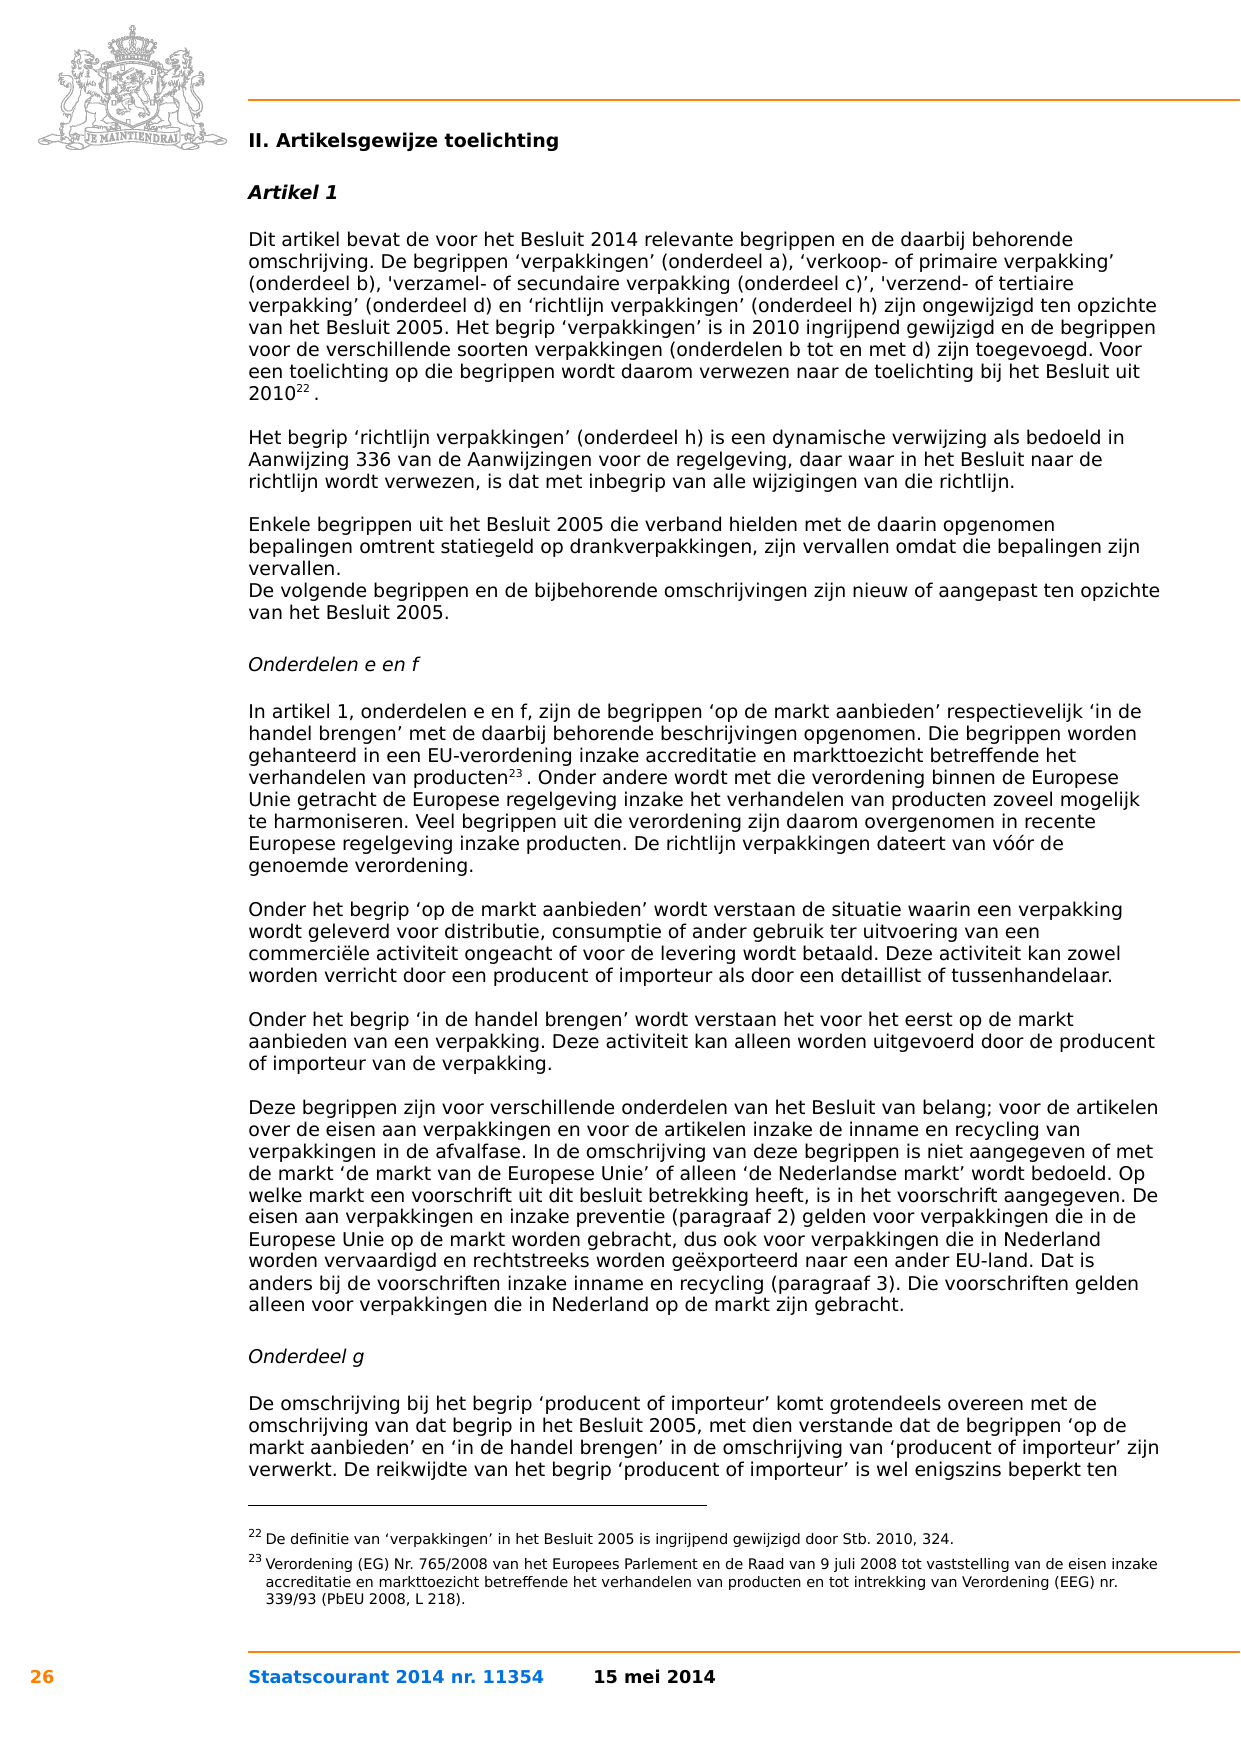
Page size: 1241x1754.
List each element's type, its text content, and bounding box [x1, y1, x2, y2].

text Onder het begrip ‘in de handel brengen’ wordt verstaan het voor het eerst op de markt aanbieden van een verpakking. Deze activiteit kan alleen worden uitgevoerd door de producent of importeur van de verpakking. [248, 1009, 1163, 1075]
text De omschrijving bij het begrip ‘producent of importeur’ komt grotendeels overeen met de omschrijving van dat begrip in het Besluit 2005, met dien verstande dat de begrippen ‘op de markt aanbieden’ en ‘in de handel brengen’ in de omschrijving van ‘producent of importeur’ zijn verwerkt. De reikwijdte van het begrip ‘producent of importeur’ is wel enigszins beperkt ten [248, 1393, 1163, 1481]
text De definitie van ‘verpakkingen’ in het Besluit 2005 is ingrijpend gewijzigd door Stb. 2010, 324. [248, 1527, 1163, 1549]
text Het begrip ‘richtlijn verpakkingen’ (onderdeel h) is een dynamische verwijzing als bedoeld in Aanwijzing 336 van de Aanwijzingen voor de regelgeving, daar waar in het Besluit naar de richtlijn wordt verwezen, is dat met inbegrip van alle wijzigingen van die richtlijn. [248, 427, 1163, 492]
text In artikel 1, onderdelen e en f, zijn de begrippen ‘op de markt aanbieden’ respectievelijk ‘in de handel brengen’ met de daarbij behorende beschrijvingen opgenomen. Die begrippen worden gehanteerd in een EU-verordening inzake accreditatie en markttoezicht betreffende het verhandelen van producten. Onder andere wordt met die verordening binnen de Europese Unie getracht de Europese regelgeving inzake het verhandelen van producten zoveel mogelijk te harmoniseren. Veel begrippen uit die verordening zijn daarom overgenomen in recente Europese regelgeving inzake producten. De richtlijn verpakkingen dateert van vóór de genoemde verordening. [248, 701, 1163, 877]
subtitle Artikel 1 [248, 182, 1163, 204]
picture [38, 25, 227, 150]
text Onder het begrip ‘op de markt aanbieden’ wordt verstaan de situatie waarin een verpakking wordt geleverd voor distributie, consumptie of ander gebruik ter uitvoering van een commerciële activiteit ongeacht of voor de levering wordt betaald. Deze activiteit kan zowel worden verricht door een producent of importeur als door een detaillist of tussenhandelaar. [248, 899, 1163, 987]
subtitle II. Artikelsgewijze toelichting [248, 130, 1163, 152]
text De volgende begrippen en de bijbehorende omschrijvingen zijn nieuw of aangepast ten opzichte van het Besluit 2005. [248, 580, 1163, 624]
text Dit artikel bevat de voor het Besluit 2014 relevante begrippen en de daarbij behorende omschrijving. De begrippen ‘verpakkingen’ (onderdeel a), ‘verkoop- of primaire verpakking’ (onderdeel b), 'verzamel- of secundaire verpakking (onderdeel c)’, 'verzend- of tertiaire verpakking’ (onderdeel d) en ‘richtlijn verpakkingen’ (onderdeel h) zijn ongewijzigd ten opzichte van het Besluit 2005. Het begrip ‘verpakkingen’ is in 2010 ingrijpend gewijzigd en de begrippen voor de verschillende soorten verpakkingen (onderdelen b tot en met d) zijn toegevoegd. Voor een toelichting op die begrippen wordt daarom verwezen naar de toelichting bij het Besluit uit 2010. [248, 229, 1163, 405]
text Deze begrippen zijn voor verschillende onderdelen van het Besluit van belang; voor de artikelen over de eisen aan verpakkingen en voor de artikelen inzake de inname en recycling van verpakkingen in de afvalfase. In de omschrijving van deze begrippen is niet aangegeven of met de markt ‘de markt van de Europese Unie’ of alleen ‘de Nederlandse markt’ wordt bedoeld. Op welke markt een voorschrift uit dit besluit betrekking heeft, is in het voorschrift aangegeven. De eisen aan verpakkingen en inzake preventie (paragraaf 2) gelden voor verpakkingen die in de Europese Unie op de markt worden gebracht, dus ook voor verpakkingen die in Nederland worden vervaardigd en rechtstreeks worden geëxporteerd naar een ander EU-land. Dat is anders bij de voorschriften inzake inname en recycling (paragraaf 3). Die voorschriften gelden alleen voor verpakkingen die in Nederland op de markt zijn gebracht. [248, 1097, 1163, 1316]
text Verordening (EG) Nr. 765/2008 van het Europees Parlement en de Raad van 9 juli 2008 tot vaststelling van de eisen inzake accreditatie en markttoezicht betreffende het verhandelen van producten en tot intrekking van Verordening (EEG) nr. 339/93 (PbEU 2008, L 218). [248, 1552, 1163, 1608]
subtitle Onderdelen e en f [248, 654, 1163, 676]
subtitle Onderdeel g [248, 1346, 1163, 1368]
text Enkele begrippen uit het Besluit 2005 die verband hielden met de daarin opgenomen bepalingen omtrent statiegeld op drankverpakkingen, zijn vervallen omdat die bepalingen zijn vervallen. [248, 514, 1163, 580]
